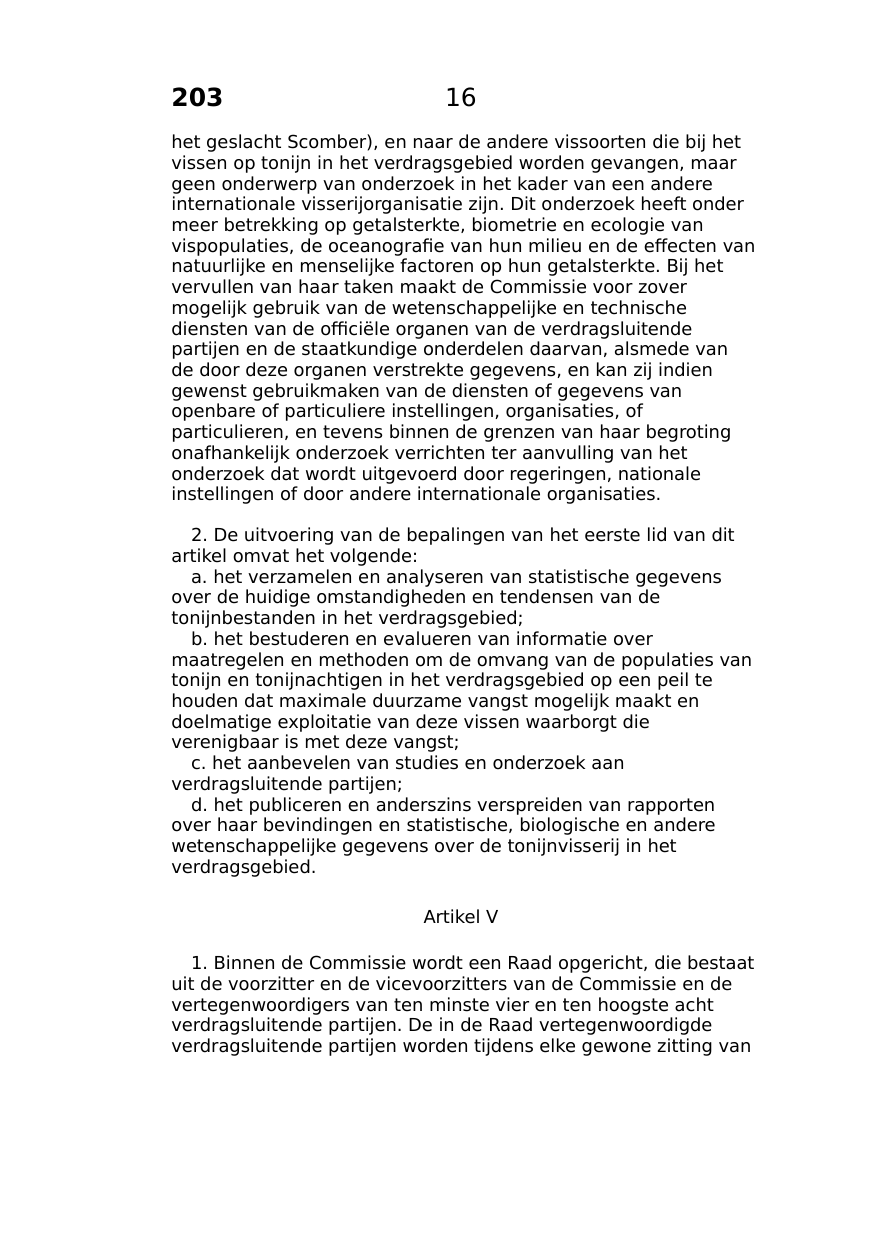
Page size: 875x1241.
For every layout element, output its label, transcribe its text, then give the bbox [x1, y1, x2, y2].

text a. het verzamelen en analyseren van statistische gegevens over de huidige omstandigheden en tendensen van de tonijnbestanden in het verdragsgebied; [171, 566, 756, 629]
text 2. De uitvoering van de bepalingen van het eerste lid van dit artikel omvat het volgende: [171, 525, 756, 566]
text d. het publiceren en anderszins verspreiden van rapporten over haar bevindingen en statistische, biologische en andere wetenschappelijke gegevens over de tonijnvisserij in het verdragsgebied. [171, 794, 756, 877]
text c. het aanbevelen van studies en onderzoek aan verdragsluitende partijen; [171, 753, 756, 794]
text b. het bestuderen en evalueren van informatie over maatregelen en methoden om de omvang van de populaties van tonijn en tonijnachtigen in het verdragsgebied op een peil te houden dat maximale duurzame vangst mogelijk maakt en doelmatige exploitatie van deze vissen waarborgt die verenigbaar is met deze vangst; [171, 629, 756, 753]
text het geslacht Scomber), en naar de andere vissoorten die bij het vissen op tonijn in het verdragsgebied worden gevangen, maar geen onderwerp van onderzoek in het kader van een andere internationale visserijorganisatie zijn. Dit onderzoek heeft onder meer betrekking op getalsterkte, biometrie en ecologie van vispopulaties, de oceanografie van hun milieu en de effecten van natuurlijke en menselijke factoren op hun getalsterkte. Bij het vervullen van haar taken maakt de Commissie voor zover mogelijk gebruik van de wetenschappelijke en technische diensten van de officiële organen van de verdragsluitende partijen en de staatkundige onderdelen daarvan, alsmede van de door deze organen verstrekte gegevens, en kan zij indien gewenst gebruikmaken van de diensten of gegevens van openbare of particuliere instellingen, organisaties, of particulieren, en tevens binnen de grenzen van haar begroting onafhankelijk onderzoek verrichten ter aanvulling van het onderzoek dat wordt uitgevoerd door regeringen, nationale instellingen of door andere internationale organisaties. [171, 132, 756, 505]
subtitle Artikel V [171, 907, 756, 928]
text 1. Binnen de Commissie wordt een Raad opgericht, die bestaat uit de voorzitter en de vicevoorzitters van de Commissie en de vertegenwoordigers van ten minste vier en ten hoogste acht verdragsluitende partijen. De in de Raad vertegenwoordigde verdragsluitende partijen worden tijdens elke gewone zitting van [171, 953, 756, 1057]
